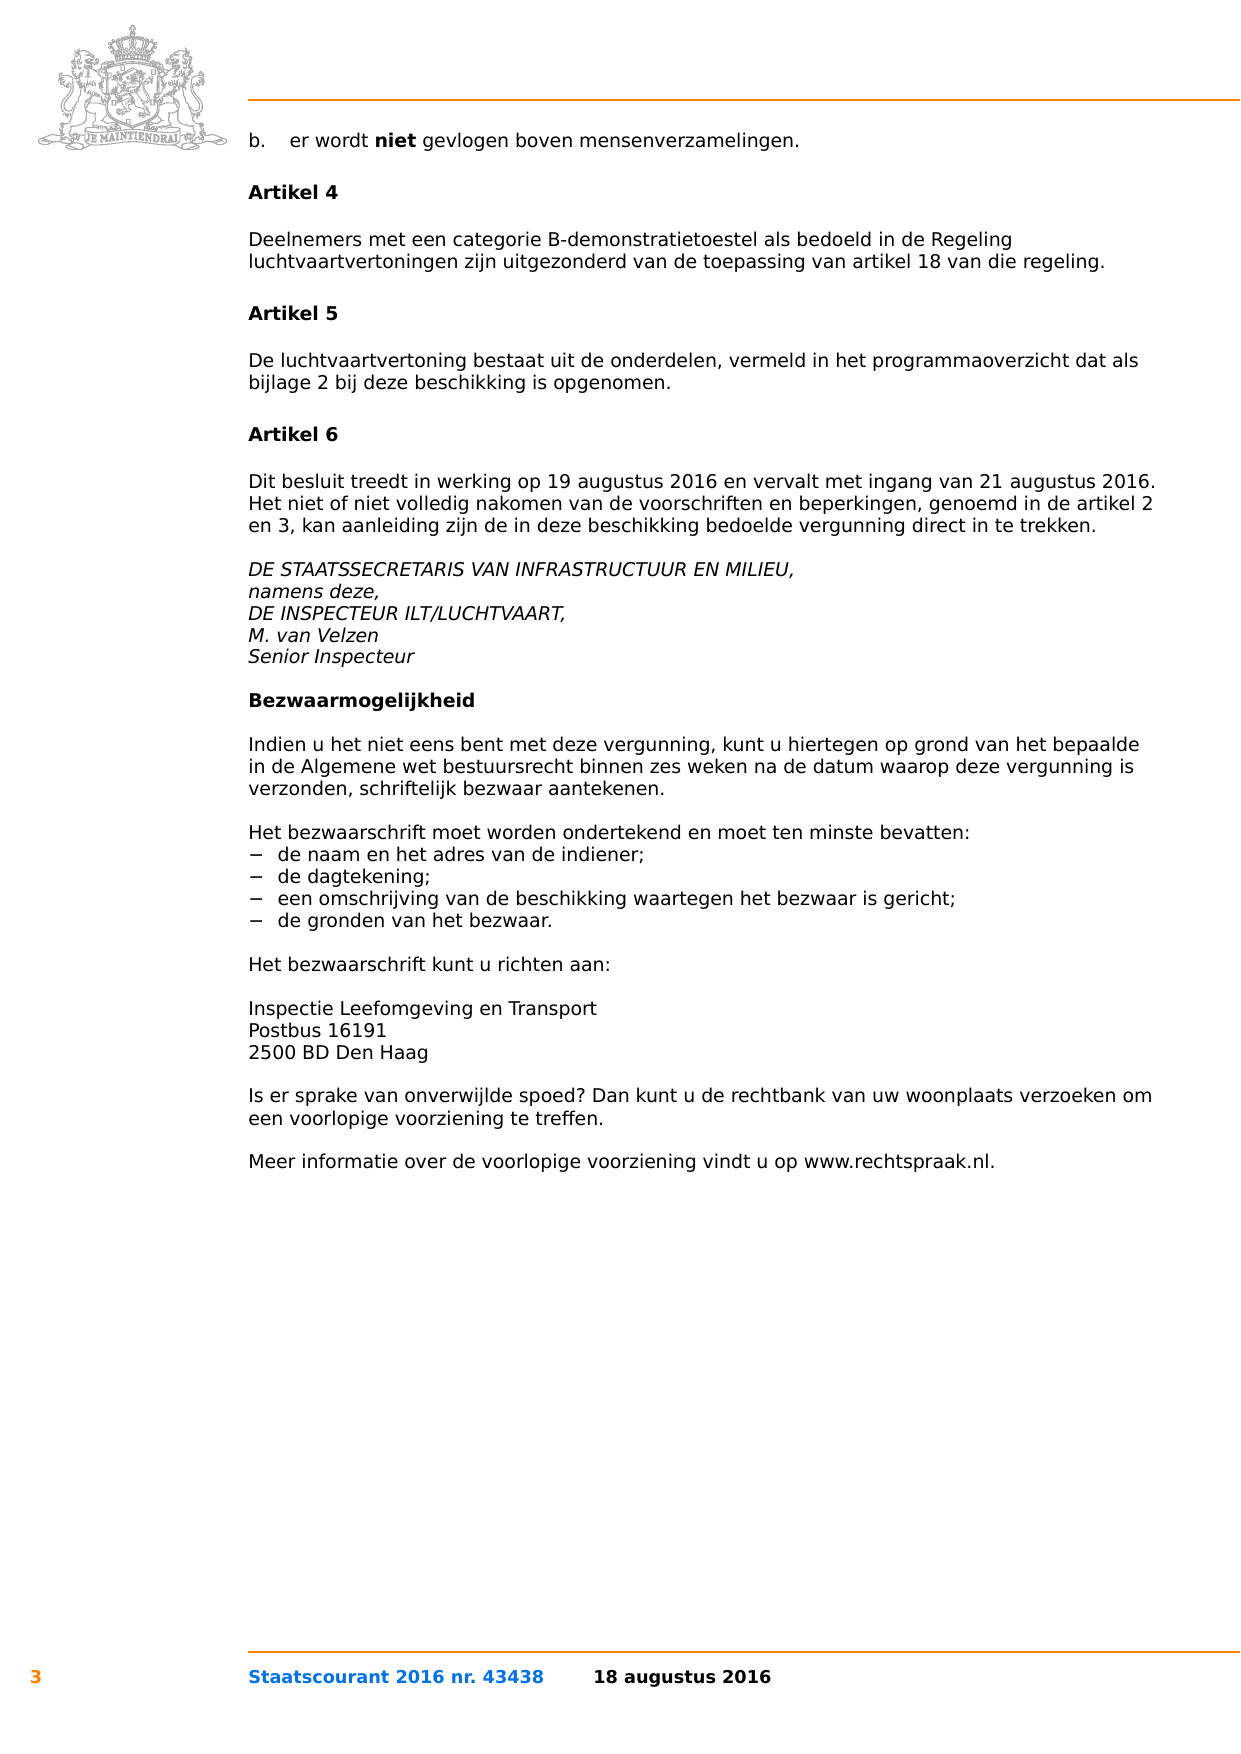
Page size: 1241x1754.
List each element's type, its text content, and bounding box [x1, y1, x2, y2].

text Deelnemers met een categorie B-demonstratietoestel als bedoeld in de Regeling luchtvaartvertoningen zijn uitgezonderd van de toepassing van artikel 18 van die regeling. [248, 229, 1163, 273]
text b. er wordt niet gevlogen boven mensenverzamelingen. [248, 130, 1163, 152]
text Is er sprake van onverwijlde spoed? Dan kunt u de rechtbank van uw woonplaats verzoeken om een voorlopige voorziening te treffen. [248, 1085, 1163, 1129]
text Inspectie Leefomgeving en Transport [248, 998, 1163, 1019]
text De luchtvaartvertoning bestaat uit de onderdelen, vermeld in het programmaoverzicht dat als bijlage 2 bij deze beschikking is opgenomen. [248, 350, 1163, 394]
text DE STAATSSECRETARIS VAN INFRASTRUCTUUR EN MILIEU, namens deze, DE INSPECTEUR ILT/LUCHTVAART, M. van Velzen Senior Inspecteur [248, 558, 1163, 668]
text − een omschrijving van de beschikking waartegen het bezwaar is gericht; [248, 888, 1163, 910]
subtitle Artikel 5 [248, 303, 1163, 325]
text Dit besluit treedt in werking op 19 augustus 2016 en vervalt met ingang van 21 augustus 2016. Het niet of niet volledig nakomen van de voorschriften en beperkingen, genoemd in de artikel 2 en 3, kan aanleiding zijn de in deze beschikking bedoelde vergunning direct in te trekken. [248, 471, 1163, 537]
subtitle Artikel 6 [248, 424, 1163, 446]
picture [38, 25, 227, 150]
text Postbus 16191 [248, 1019, 1163, 1042]
text Het bezwaarschrift moet worden ondertekend en moet ten minste bevatten: [248, 822, 1163, 844]
text − de dagtekening; [248, 866, 1163, 888]
text − de gronden van het bezwaar. [248, 910, 1163, 932]
text 2500 BD Den Haag [248, 1042, 1163, 1063]
text − de naam en het adres van de indiener; [248, 844, 1163, 866]
text Bezwaarmogelijkheid [248, 690, 1163, 712]
text Indien u het niet eens bent met deze vergunning, kunt u hiertegen op grond van het bepaalde in de Algemene wet bestuursrecht binnen zes weken na de datum waarop deze vergunning is verzonden, schriftelijk bezwaar aantekenen. [248, 734, 1163, 800]
text Meer informatie over de voorlopige voorziening vindt u op www.rechtspraak.nl. [248, 1151, 1163, 1173]
subtitle Artikel 4 [248, 182, 1163, 204]
text Het bezwaarschrift kunt u richten aan: [248, 954, 1163, 976]
